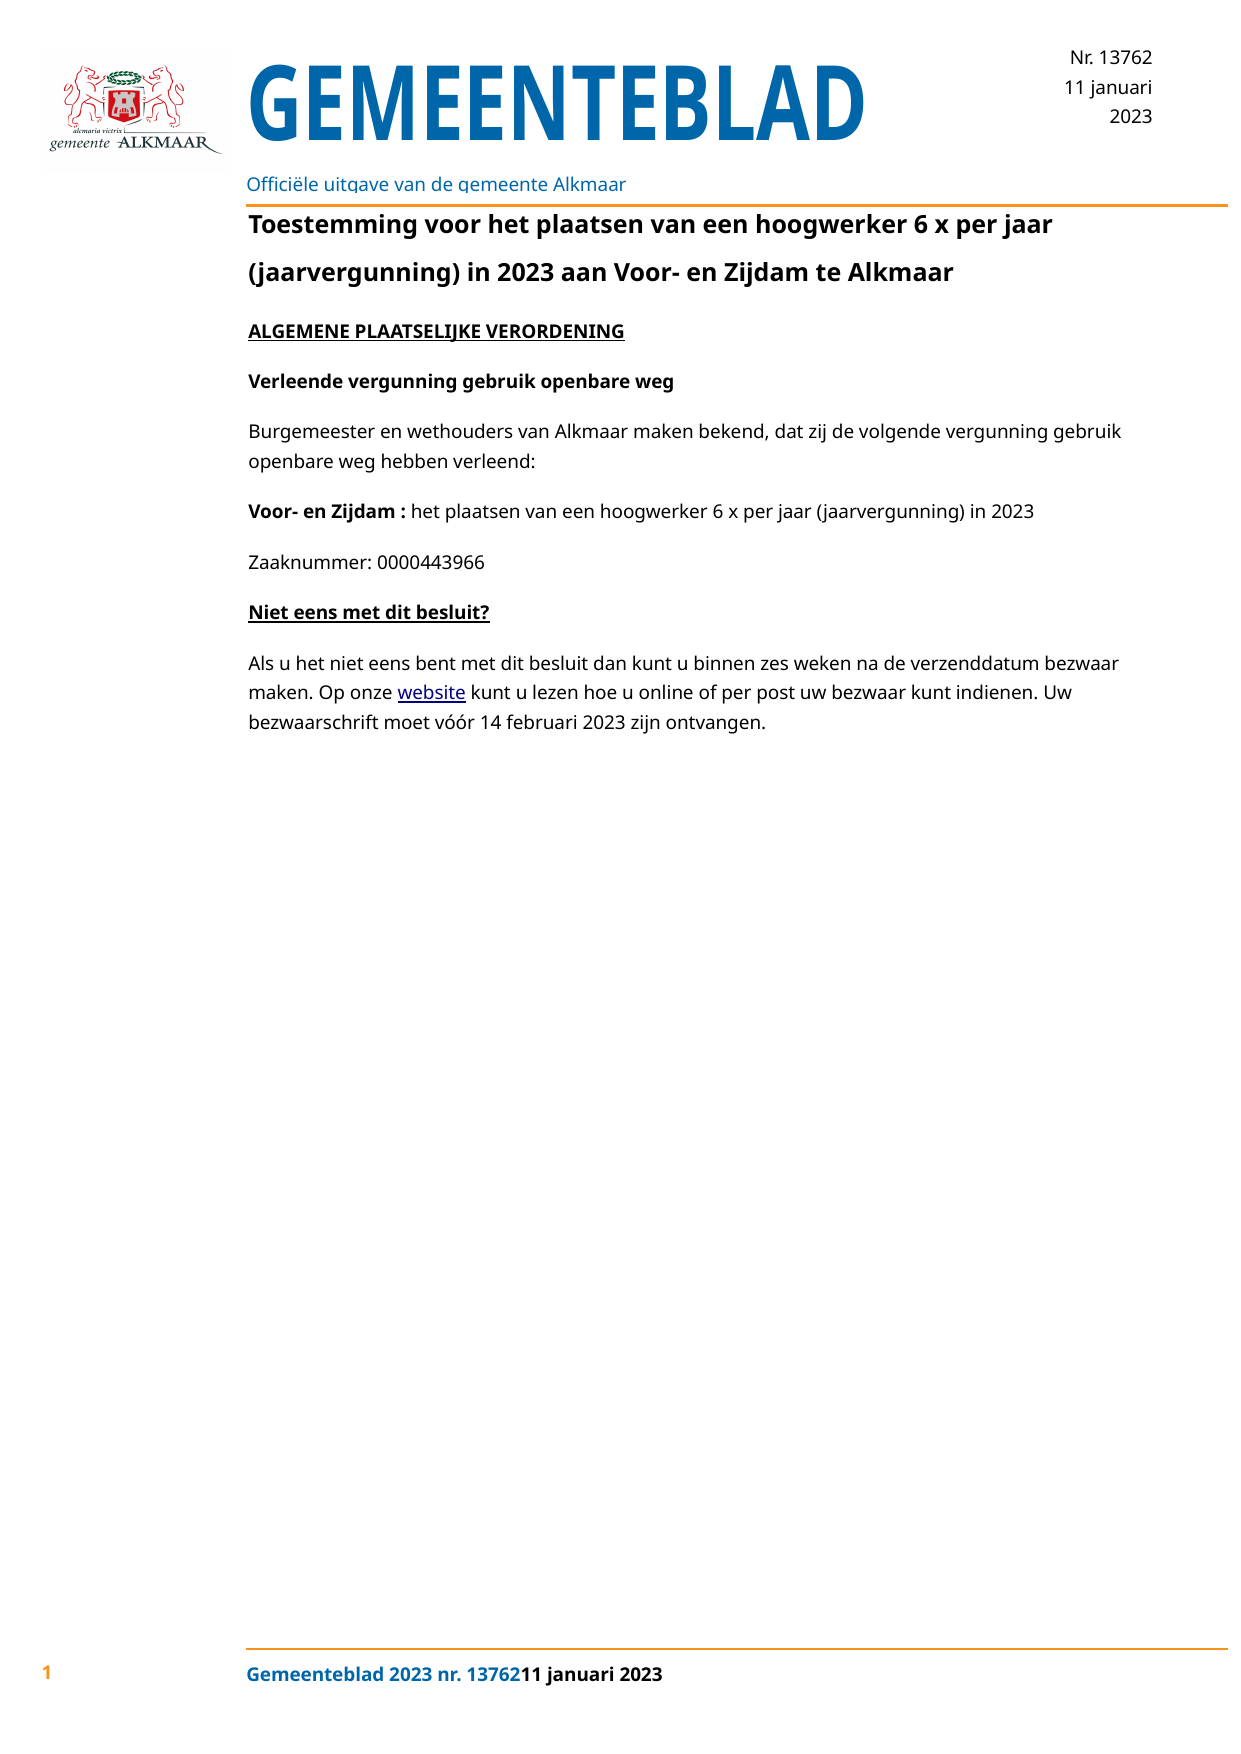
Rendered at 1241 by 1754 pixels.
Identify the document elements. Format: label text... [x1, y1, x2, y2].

text ALGEMENE PLAATSELIJKE VERORDENING [248, 318, 1152, 344]
text Toestemming voor het plaatsen van een hoogwerker 6 x per jaar (jaarvergunning) in 2023 aan Voor- en Zijdam te Alkmaar [248, 207, 1152, 288]
text Verleende vergunning gebruik openbare weg [248, 368, 1152, 394]
text Burgemeester en wethouders van Alkmaar maken bekend, dat zij de volgende vergunning gebruik openbare weg hebben verleend: [248, 419, 1152, 474]
text Voor- en Zijdam : het plaatsen van een hoogwerker 6 x per jaar (jaarvergunning) in 2023 [248, 499, 1152, 524]
text Niet eens met dit besluit? [248, 599, 1152, 625]
text Als u het niet eens bent met dit besluit dan kunt u binnen zes weken na de verzenddatum bezwaar maken. Op onze website kunt u lezen hoe u online of per post uw bezwaar kunt indienen. Uw bezwaarschrift moet vóór 14 februari 2023 zijn ontvangen. [248, 650, 1152, 735]
picture [41, 47, 231, 172]
text Zaaknummer: 0000443966 [248, 549, 1152, 575]
